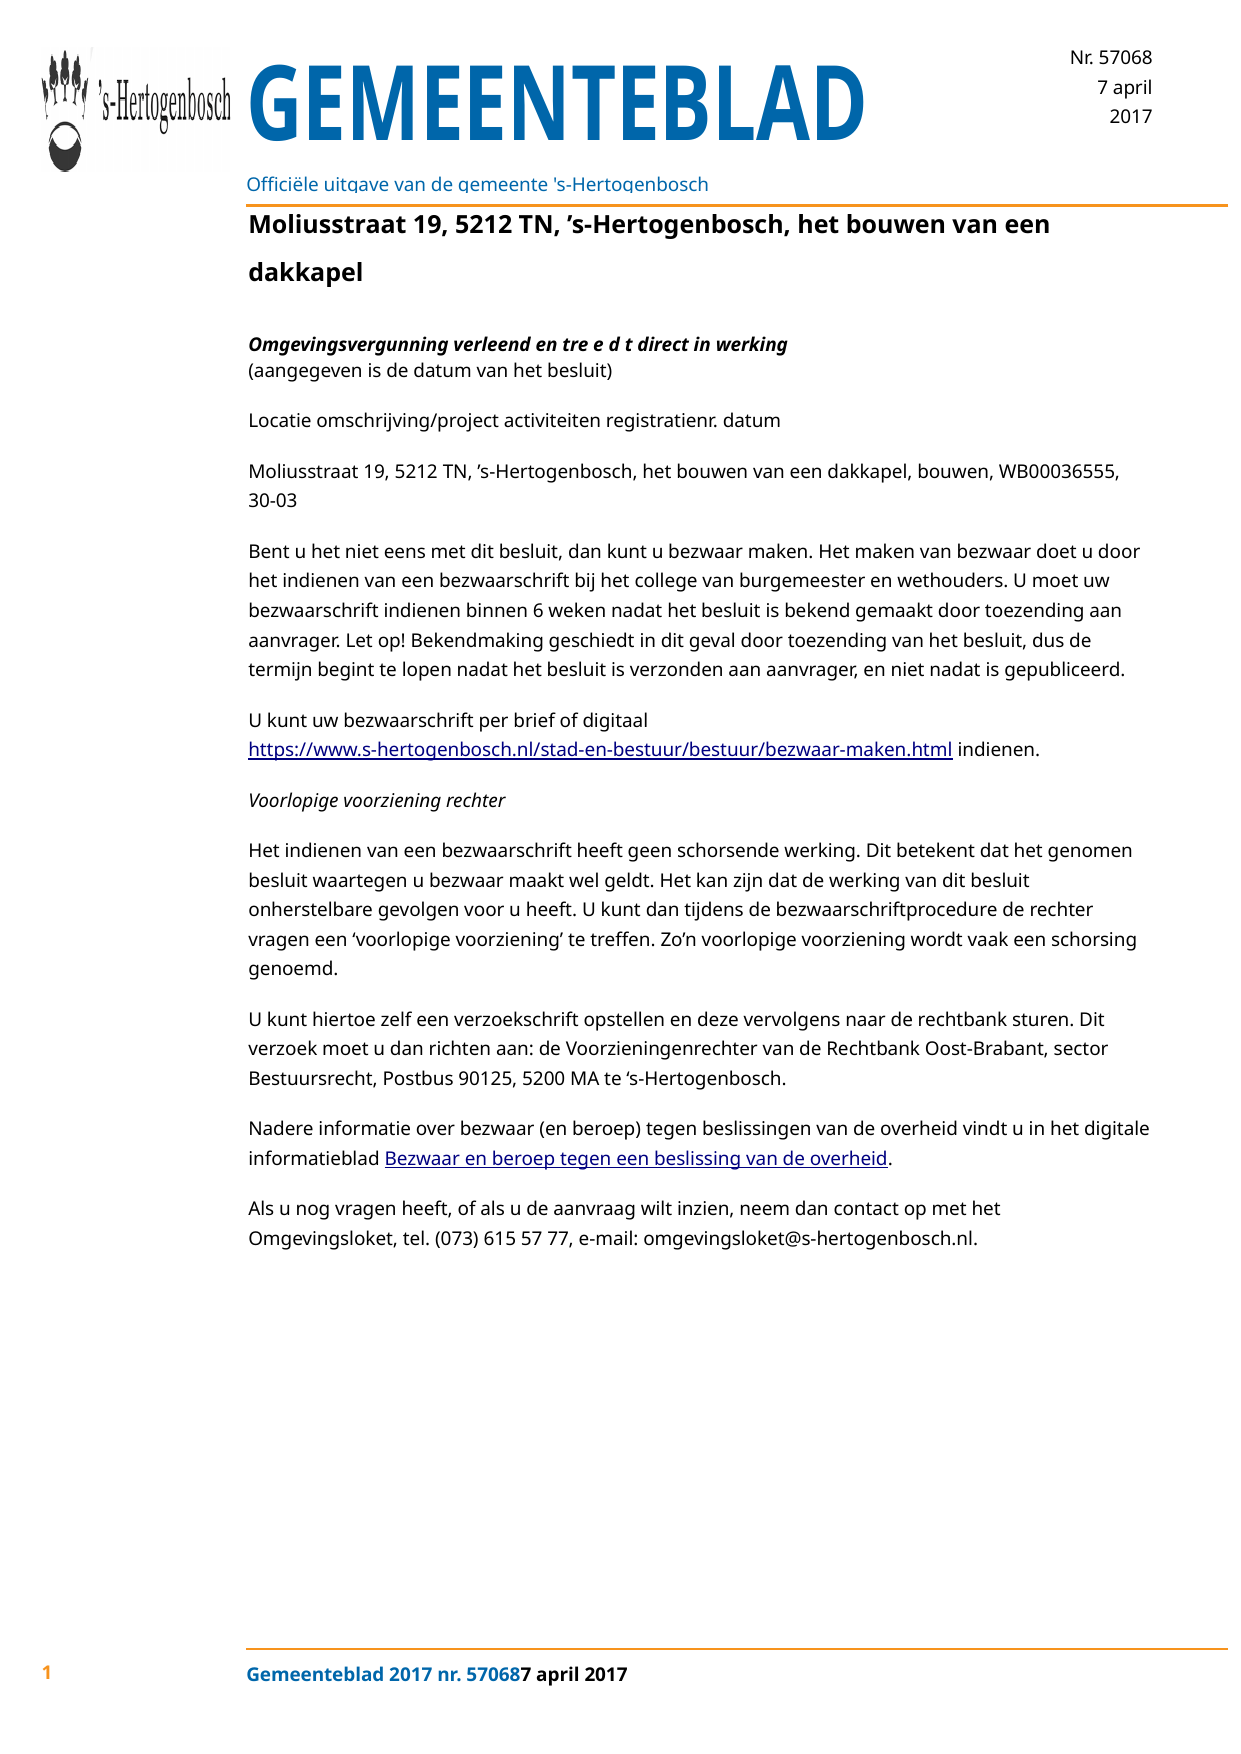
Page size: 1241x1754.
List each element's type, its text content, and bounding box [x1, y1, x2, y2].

text Locatie omschrijving/project activiteiten registratienr. datum [248, 408, 1152, 433]
text Bent u het niet eens met dit besluit, dan kunt u bezwaar maken. Het maken van bezwaar doet u door het indienen van een bezwaarschrift bij het college van burgemeester en wethouders. U moet uw bezwaarschrift indienen binnen 6 weken nadat het besluit is bekend gemaakt door toezending aan aanvrager. Let op! Bekendmaking geschiedt in dit geval door toezending van het besluit, dus de termijn begint te lopen nadat het besluit is verzonden aan aanvrager, en niet nadat is gepubliceerd. [248, 538, 1152, 682]
text U kunt uw bezwaarschrift per brief of digitaal https://www.s-hertogenbosch.nl/stad-en-bestuur/bestuur/bezwaar-maken.html indienen. [248, 707, 1152, 762]
text Als u nog vragen heeft, of als u de aanvraag wilt inzien, neem dan contact op met het Omgevingsloket, tel. (073) 615 57 77, e-mail: omgevingsloket@s-hertogenbosch.nl. [248, 1196, 1152, 1251]
text Omgevingsvergunning verleend en tre e d t direct in werking [248, 331, 1152, 357]
text Moliusstraat 19, 5212 TN, ’s-Hertogenbosch, het bouwen van een dakkapel, bouwen, WB00036555, 30-03 [248, 458, 1152, 513]
text Het indienen van een bezwaarschrift heeft geen schorsende werking. Dit betekent dat het genomen besluit waartegen u bezwaar maakt wel geldt. Het kan zijn dat de werking van dit besluit onherstelbare gevolgen voor u heeft. U kunt dan tijdens de bezwaarschriftprocedure de rechter vragen een ‘voorlopige voorziening’ te treffen. Zo’n voorlopige voorziening wordt vaak een schorsing genoemd. [248, 837, 1152, 981]
text U kunt hiertoe zelf een verzoekschrift opstellen en deze vervolgens naar de rechtbank sturen. Dit verzoek moet u dan richten aan: de Voorzieningenrechter van de Rechtbank Oost-Brabant, sector Bestuursrecht, Postbus 90125, 5200 MA te ‘s-Hertogenbosch. [248, 1006, 1152, 1091]
text Nadere informatie over bezwaar (en beroep) tegen beslissingen van de overheid vindt u in het digitale informatieblad Bezwaar en beroep tegen een beslissing van de overheid. [248, 1116, 1152, 1171]
text (aangegeven is de datum van het besluit) [248, 357, 1152, 383]
picture [41, 47, 231, 172]
text Moliusstraat 19, 5212 TN, ’s-Hertogenbosch, het bouwen van een dakkapel [248, 207, 1152, 288]
text Voorlopige voorziening rechter [248, 787, 1152, 812]
